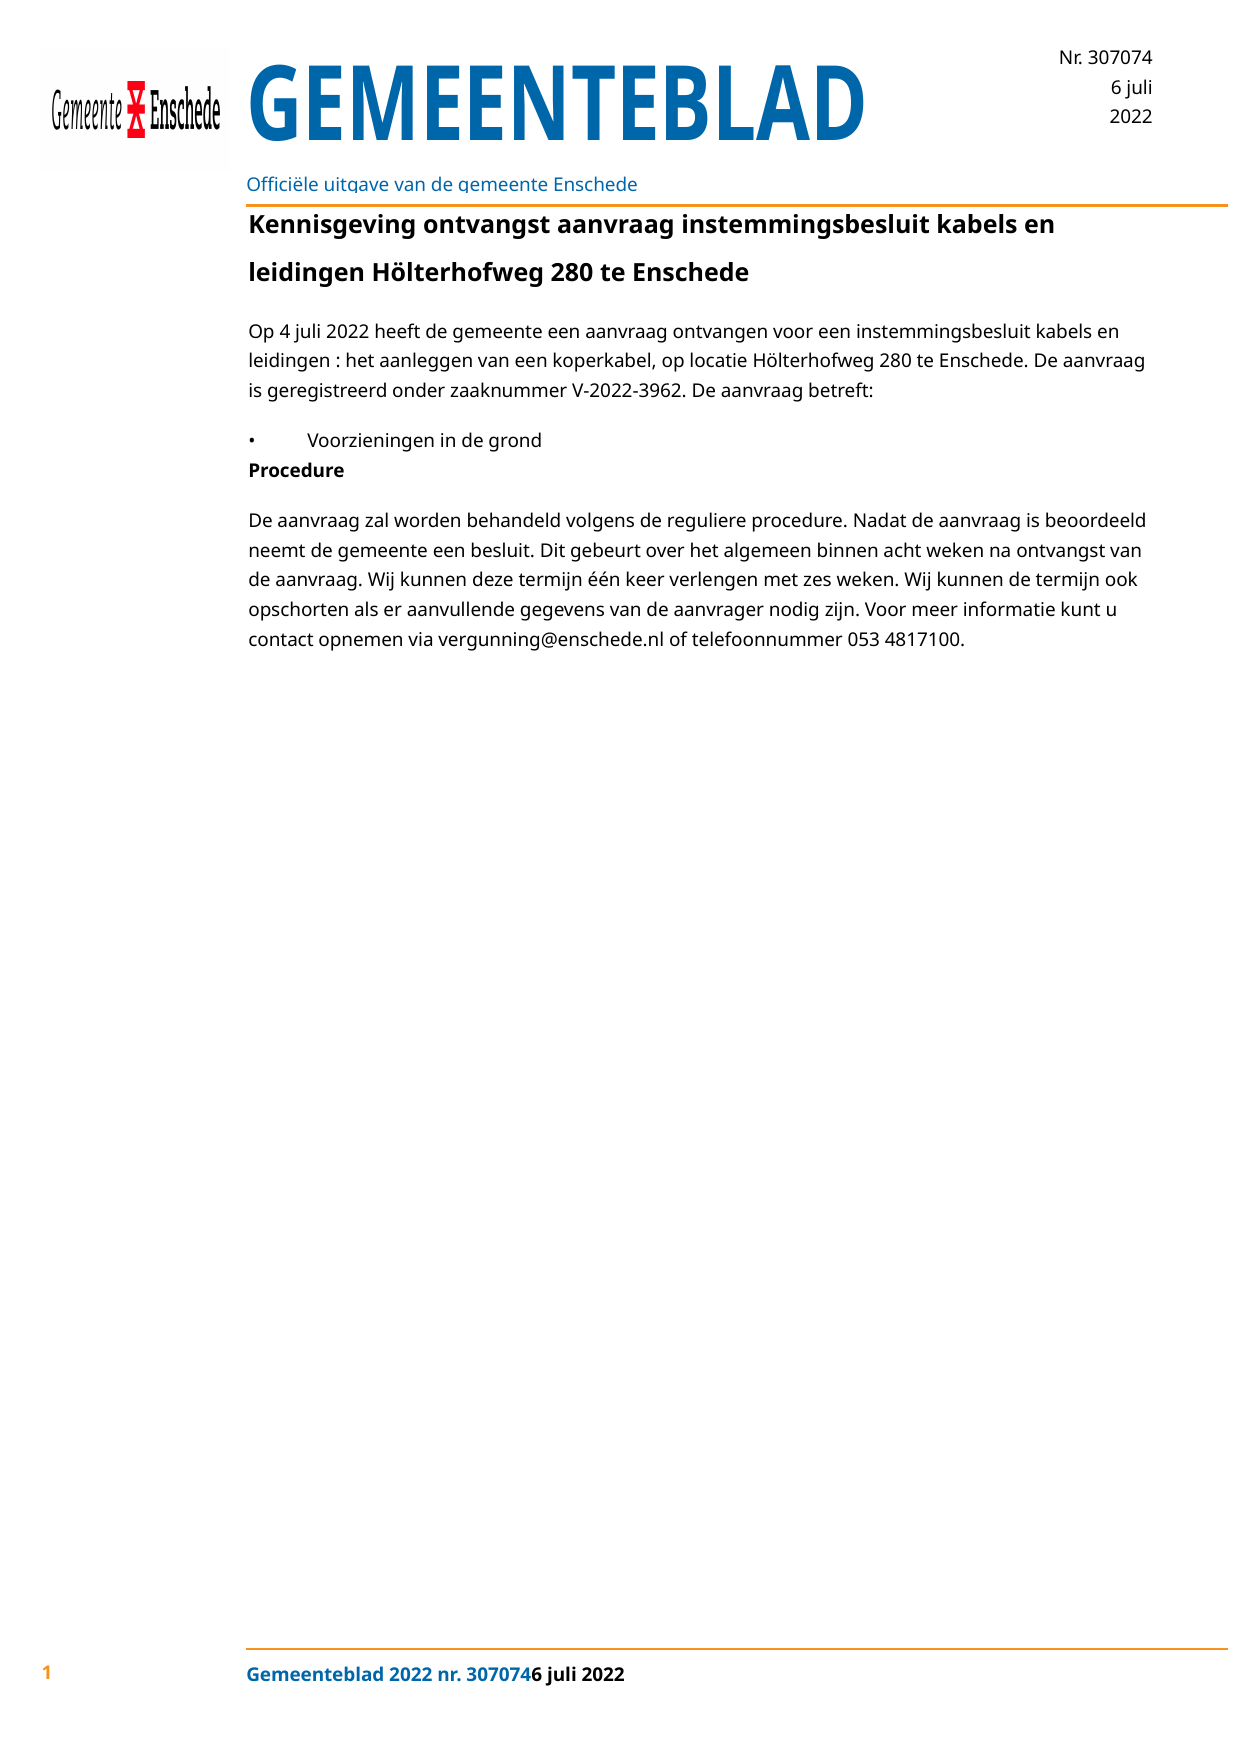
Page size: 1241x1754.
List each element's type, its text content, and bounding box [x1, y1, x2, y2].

text De aanvraag zal worden behandeld volgens de reguliere procedure. Nadat de aanvraag is beoordeeld neemt de gemeente een besluit. Dit gebeurt over het algemeen binnen acht weken na ontvangst van de aanvraag. Wij kunnen deze termijn één keer verlengen met zes weken. Wij kunnen de termijn ook opschorten als er aanvullende gegevens van de aanvrager nodig zijn. Voor meer informatie kunt u contact opnemen via vergunning@enschede.nl of telefoonnummer 053 4817100. [248, 507, 1152, 652]
text Procedure [248, 457, 1152, 483]
list Voorzieningen in de grond [248, 427, 1152, 453]
text Op 4 juli 2022 heeft de gemeente een aanvraag ontvangen voor een instemmingsbesluit kabels en leidingen : het aanleggen van een koperkabel, op locatie Hölterhofweg 280 te Enschede. De aanvraag is geregistreerd onder zaaknummer V-2022-3962. De aanvraag betreft: [248, 318, 1152, 403]
picture [41, 47, 231, 172]
text Kennisgeving ontvangst aanvraag instemmingsbesluit kabels en leidingen Hölterhofweg 280 te Enschede [248, 207, 1152, 288]
